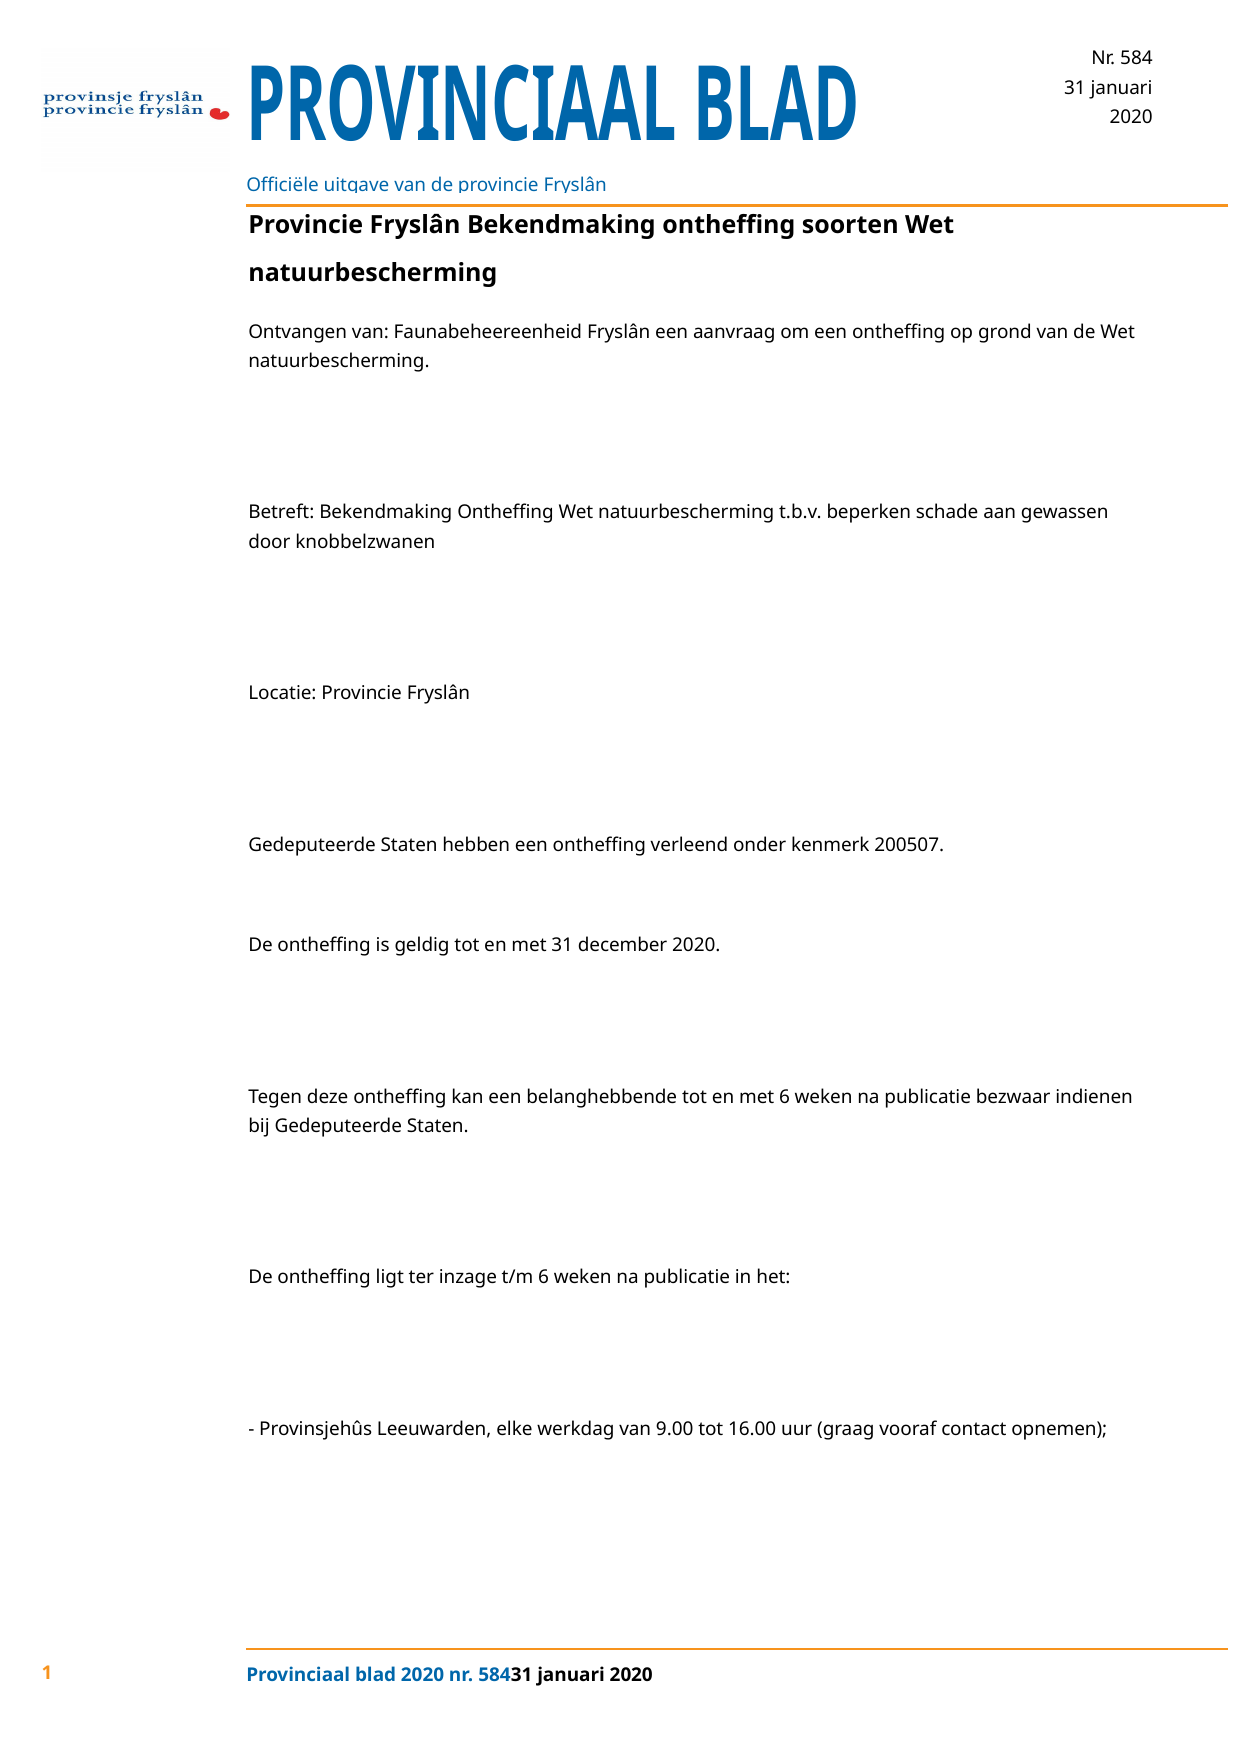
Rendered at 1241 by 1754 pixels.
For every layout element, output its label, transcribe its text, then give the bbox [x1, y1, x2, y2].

text De ontheffing is geldig tot en met 31 december 2020. [248, 932, 1152, 957]
text Locatie: Provincie Fryslân [248, 679, 1152, 705]
text Tegen deze ontheffing kan een belanghebbende tot en met 6 weken na publicatie bezwaar indienen bij Gedeputeerde Staten. [248, 1083, 1152, 1138]
text Ontvangen van: Faunabeheereenheid Fryslân een aanvraag om een ontheffing op grond van de Wet natuurbescherming. [248, 318, 1152, 373]
picture [41, 47, 231, 172]
text De ontheffing ligt ter inzage t/m 6 weken na publicatie in het: [248, 1264, 1152, 1289]
text Provincie Fryslân Bekendmaking ontheffing soorten Wet natuurbescherming [248, 207, 1152, 288]
text Gedeputeerde Staten hebben een ontheffing verleend onder kenmerk 200507. [248, 831, 1152, 857]
text - Provinsjehûs Leeuwarden, elke werkdag van 9.00 tot 16.00 uur (graag vooraf contact opnemen); [248, 1415, 1152, 1441]
text Betreft: Bekendmaking Ontheffing Wet natuurbescherming t.b.v. beperken schade aan gewassen door knobbelzwanen [248, 499, 1152, 554]
